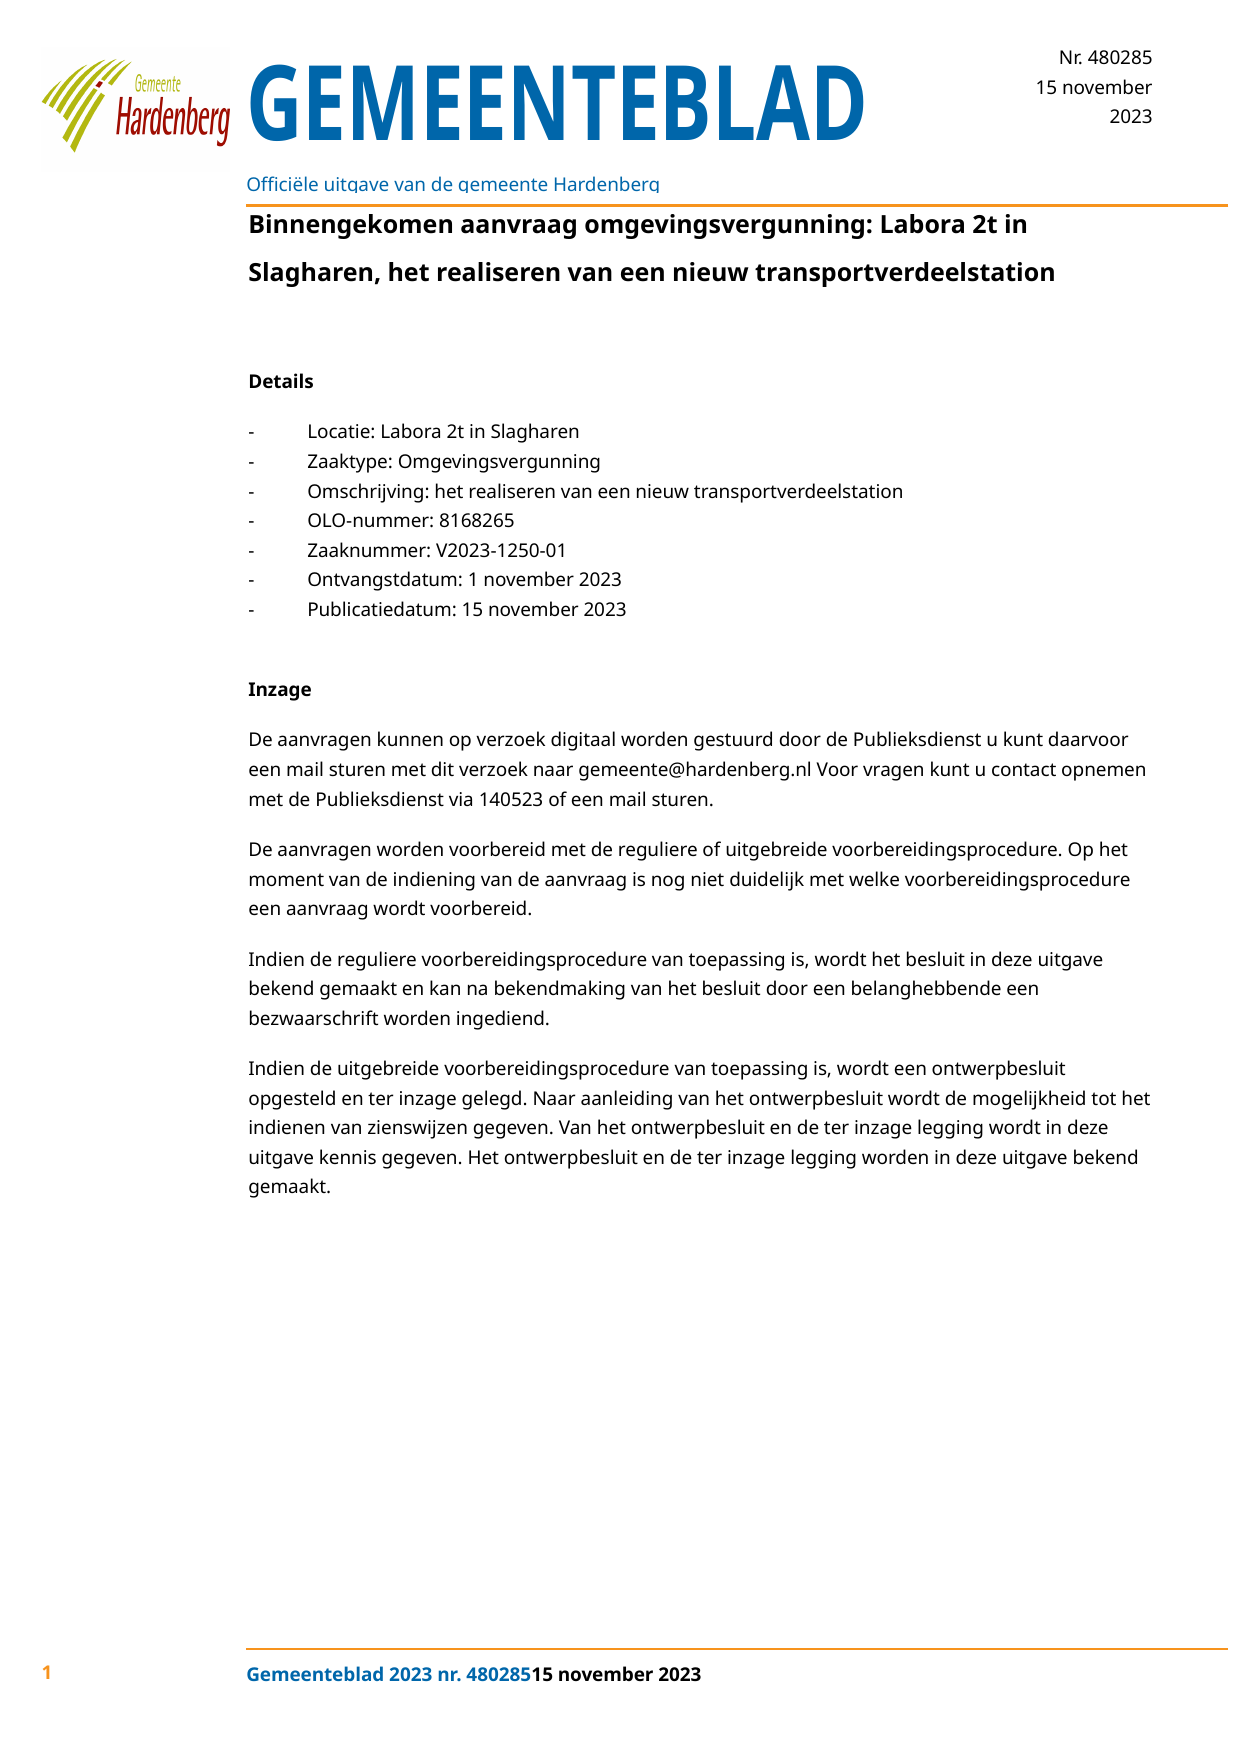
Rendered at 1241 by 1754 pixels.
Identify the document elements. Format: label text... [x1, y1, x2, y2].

list OLO-nummer: 8168265 [248, 507, 1152, 533]
list Zaaknummer: V2023-1250-01 [248, 537, 1152, 563]
picture [41, 47, 231, 172]
text Indien de reguliere voorbereidingsprocedure van toepassing is, wordt het besluit in deze uitgave bekend gemaakt en kan na bekendmaking van het besluit door een belanghebbende een bezwaarschrift worden ingediend. [248, 946, 1152, 1031]
text De aanvragen worden voorbereid met de reguliere of uitgebreide voorbereidingsprocedure. Op het moment van de indiening van de aanvraag is nog niet duidelijk met welke voorbereidingsprocedure een aanvraag wordt voorbereid. [248, 836, 1152, 921]
list Zaaktype: Omgevingsvergunning [248, 448, 1152, 474]
text De aanvragen kunnen op verzoek digitaal worden gestuurd door de Publieksdienst u kunt daarvoor een mail sturen met dit verzoek naar gemeente@hardenberg.nl Voor vragen kunt u contact opnemen met de Publieksdienst via 140523 of een mail sturen. [248, 727, 1152, 812]
list Ontvangstdatum: 1 november 2023 [248, 567, 1152, 592]
text Inzage [248, 676, 1152, 702]
list Omschrijving: het realiseren van een nieuw transportverdeelstation [248, 478, 1152, 504]
text Indien de uitgebreide voorbereidingsprocedure van toepassing is, wordt een ontwerpbesluit opgesteld en ter inzage gelegd. Naar aanleiding van het ontwerpbesluit wordt de mogelijkheid tot het indienen van zienswijzen gegeven. Van het ontwerpbesluit en de ter inzage legging wordt in deze uitgave kennis gegeven. Het ontwerpbesluit en de ter inzage legging worden in deze uitgave bekend gemaakt. [248, 1055, 1152, 1199]
list Publicatiedatum: 15 november 2023 [248, 596, 1152, 622]
text Binnengekomen aanvraag omgevingsvergunning: Labora 2t in Slagharen, het realiseren van een nieuw transportverdeelstation [248, 207, 1152, 288]
list Locatie: Labora 2t in Slagharen [248, 419, 1152, 444]
text Details [248, 368, 1152, 394]
